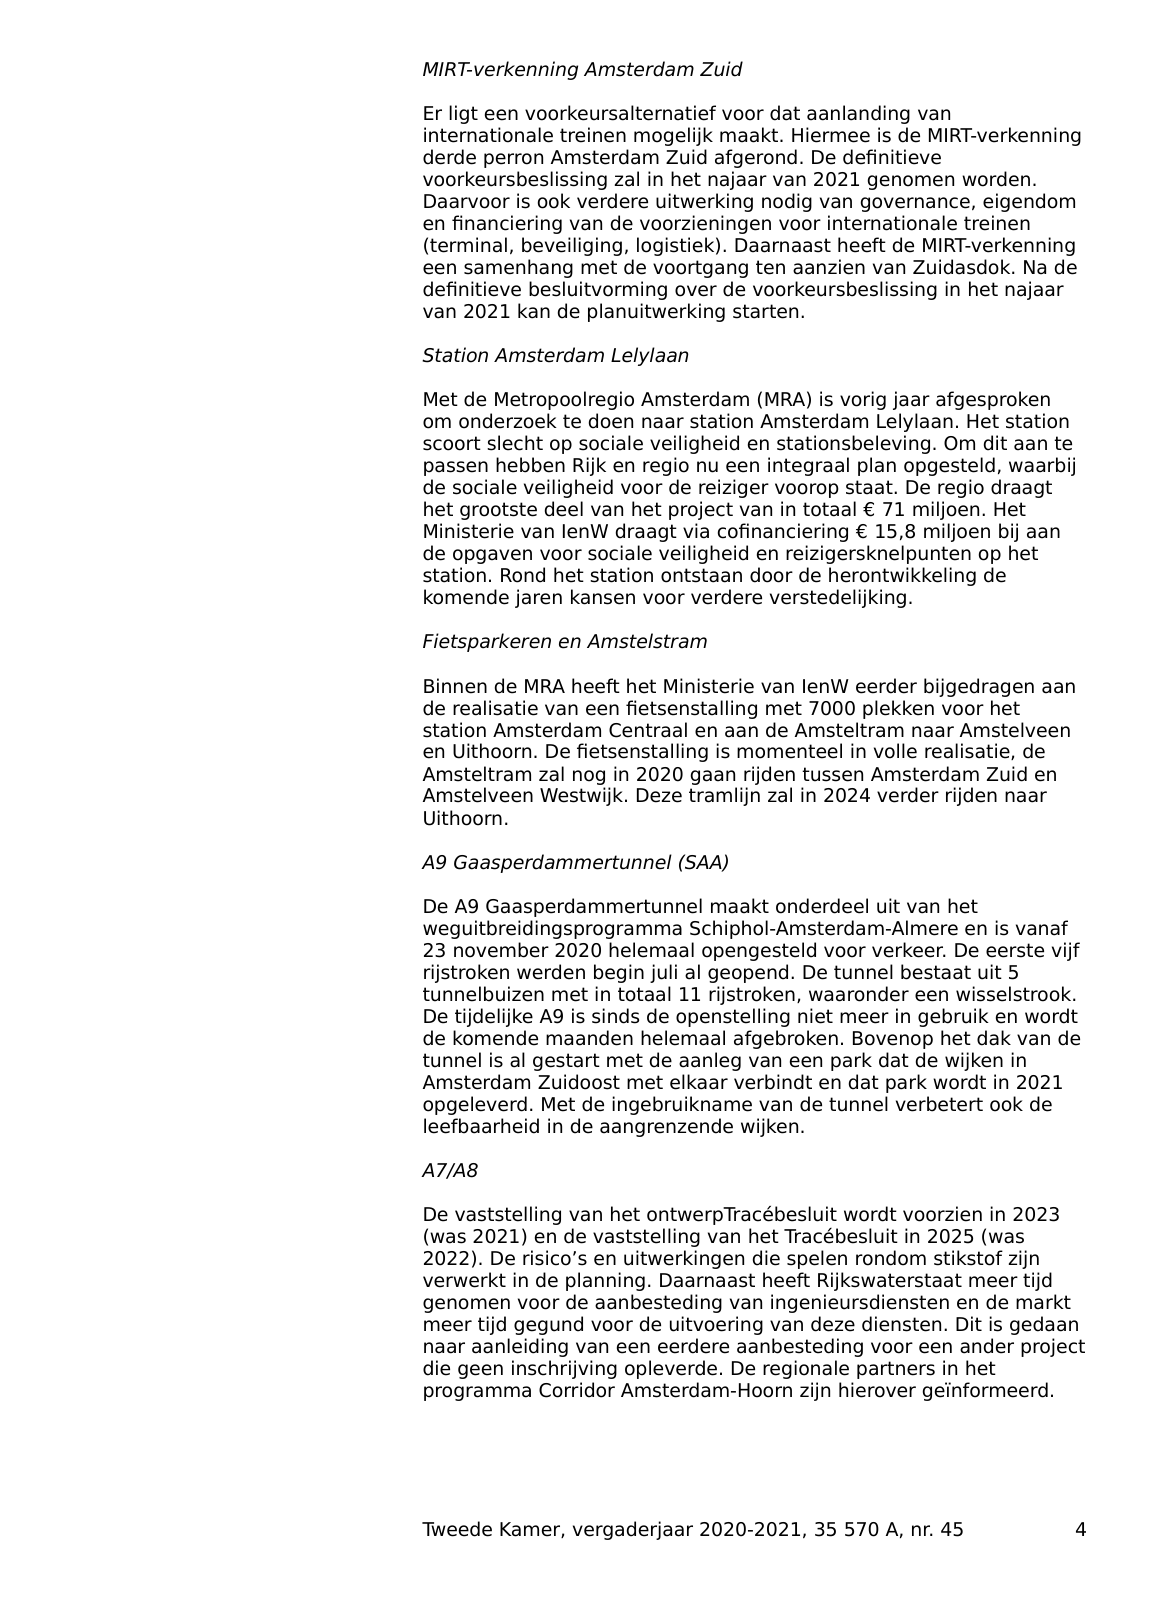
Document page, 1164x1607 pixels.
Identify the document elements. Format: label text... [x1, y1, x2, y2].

text Binnen de MRA heeft het Ministerie van IenW eerder bijgedragen aan de realisatie van een fietsenstalling met 7000 plekken voor het station Amsterdam Centraal en aan de Amsteltram naar Amstelveen en Uithoorn. De fietsenstalling is momenteel in volle realisatie, de Amsteltram zal nog in 2020 gaan rijden tussen Amsterdam Zuid en Amstelveen Westwijk. Deze tramlijn zal in 2024 verder rijden naar Uithoorn. [422, 676, 1087, 829]
text Met de Metropoolregio Amsterdam (MRA) is vorig jaar afgesproken om onderzoek te doen naar station Amsterdam Lelylaan. Het station scoort slecht op sociale veiligheid en stationsbeleving. Om dit aan te passen hebben Rijk en regio nu een integraal plan opgesteld, waarbij de sociale veiligheid voor de reiziger voorop staat. De regio draagt het grootste deel van het project van in totaal € 71 miljoen. Het Ministerie van IenW draagt via cofinanciering € 15,8 miljoen bij aan de opgaven voor sociale veiligheid en reizigersknelpunten op het station. Rond het station ontstaan door de herontwikkeling de komende jaren kansen voor verdere verstedelijking. [422, 389, 1087, 609]
subtitle A9 Gaasperdammertunnel (SAA) [422, 852, 1087, 873]
text De A9 Gaasperdammertunnel maakt onderdeel uit van het weguitbreidingsprogramma Schiphol-Amsterdam-Almere en is vanaf 23 november 2020 helemaal opengesteld voor verkeer. De eerste vijf rijstroken werden begin juli al geopend. De tunnel bestaat uit 5 tunnelbuizen met in totaal 11 rijstroken, waaronder een wisselstrook. De tijdelijke A9 is sinds de openstelling niet meer in gebruik en wordt de komende maanden helemaal afgebroken. Bovenop het dak van de tunnel is al gestart met de aanleg van een park dat de wijken in Amsterdam Zuidoost met elkaar verbindt en dat park wordt in 2021 opgeleverd. Met de ingebruikname van de tunnel verbetert ook de leefbaarheid in de aangrenzende wijken. [422, 896, 1087, 1137]
subtitle Station Amsterdam Lelylaan [422, 345, 1087, 367]
subtitle A7/A8 [422, 1160, 1087, 1182]
subtitle Fietsparkeren en Amstelstram [422, 631, 1087, 653]
text Er ligt een voorkeursalternatief voor dat aanlanding van internationale treinen mogelijk maakt. Hiermee is de MIRT-verkenning derde perron Amsterdam Zuid afgerond. De definitieve voorkeursbeslissing zal in het najaar van 2021 genomen worden. Daarvoor is ook verdere uitwerking nodig van governance, eigendom en financiering van de voorzieningen voor internationale treinen (terminal, beveiliging, logistiek). Daarnaast heeft de MIRT-verkenning een samenhang met de voortgang ten aanzien van Zuidasdok. Na de definitieve besluitvorming over de voorkeursbeslissing in het najaar van 2021 kan de planuitwerking starten. [422, 103, 1087, 323]
subtitle MIRT-verkenning Amsterdam Zuid [422, 59, 1087, 81]
text De vaststelling van het ontwerpTracébesluit wordt voorzien in 2023 (was 2021) en de vaststelling van het Tracébesluit in 2025 (was 2022). De risico’s en uitwerkingen die spelen rondom stikstof zijn verwerkt in de planning. Daarnaast heeft Rijkswaterstaat meer tijd genomen voor de aanbesteding van ingenieursdiensten en de markt meer tijd gegund voor de uitvoering van deze diensten. Dit is gedaan naar aanleiding van een eerdere aanbesteding voor een ander project die geen inschrijving opleverde. De regionale partners in het programma Corridor Amsterdam-Hoorn zijn hierover geïnformeerd. [422, 1204, 1087, 1402]
